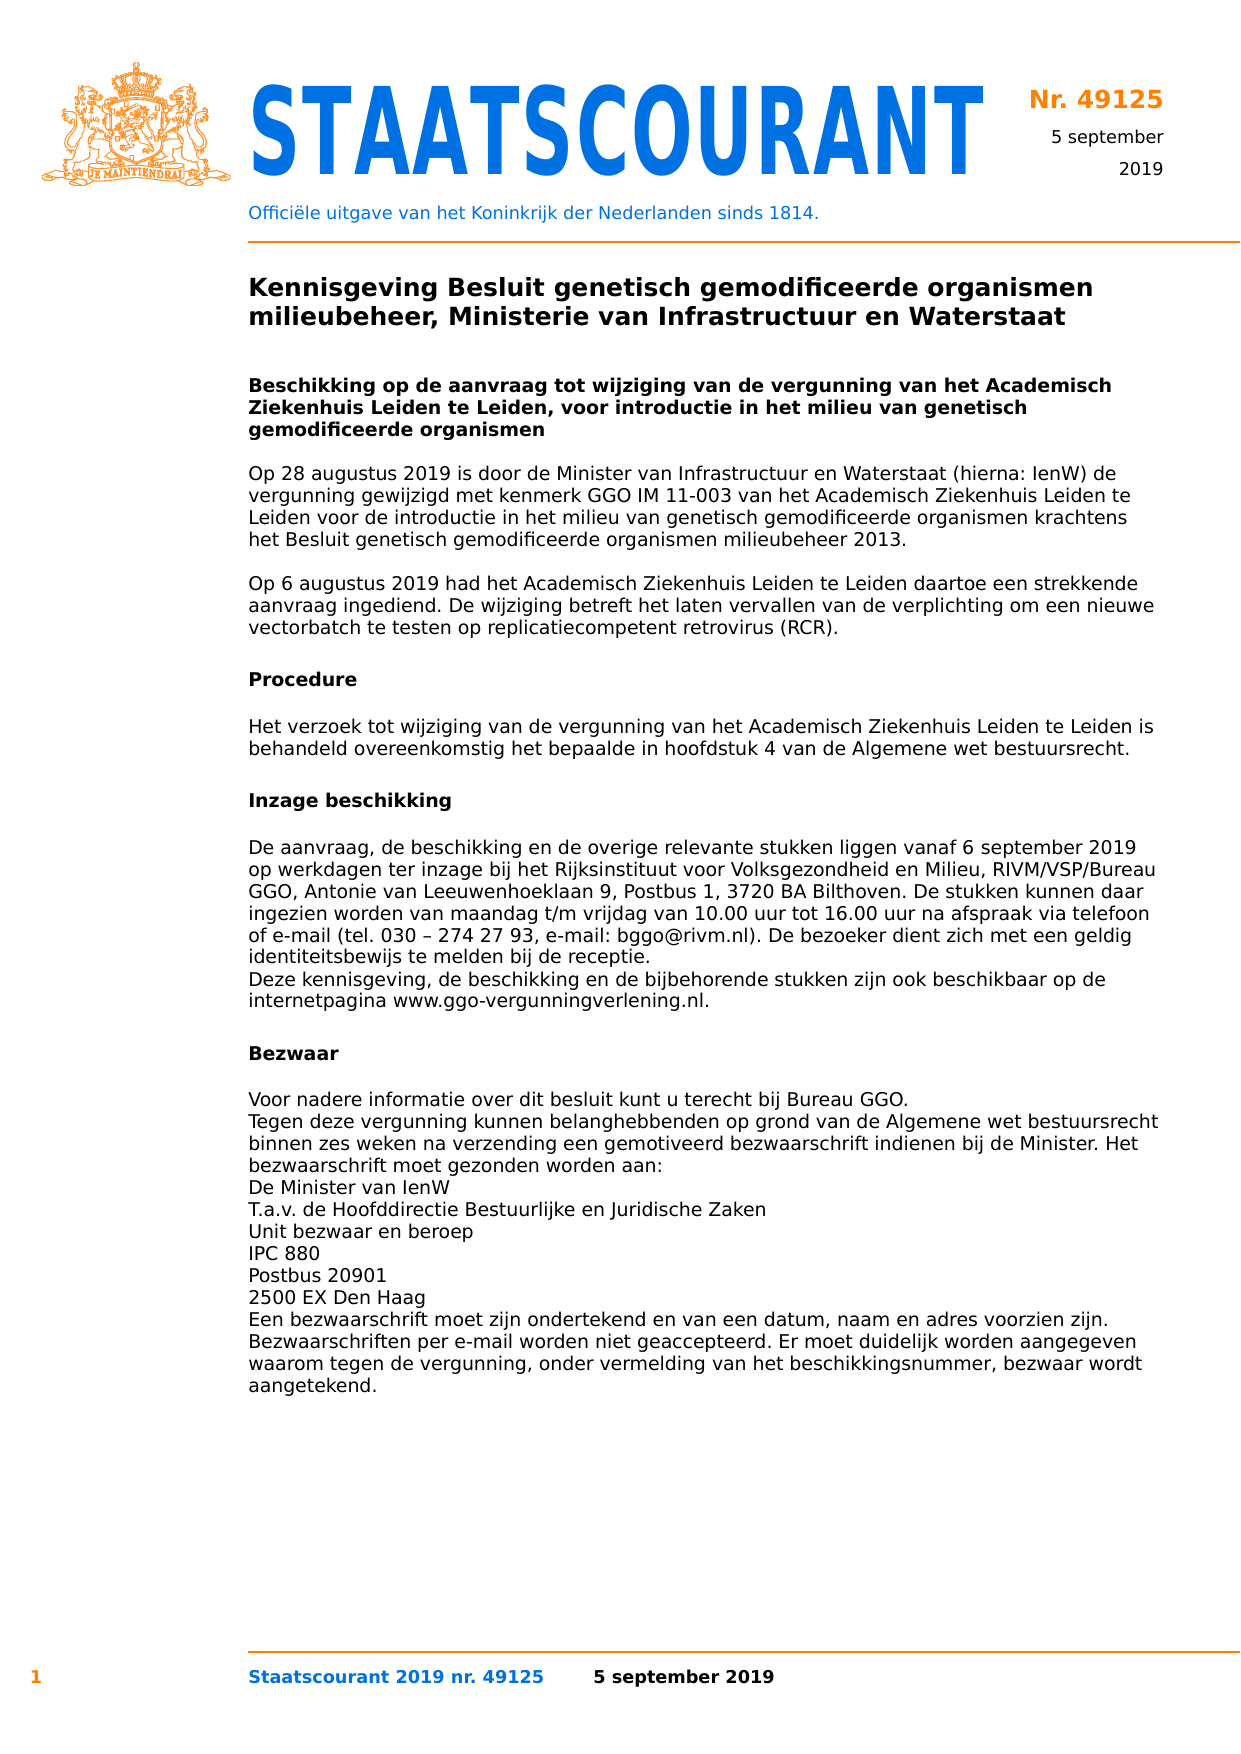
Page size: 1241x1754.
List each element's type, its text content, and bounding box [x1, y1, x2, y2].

text Deze kennisgeving, de beschikking en de bijbehorende stukken zijn ook beschikbaar op de internetpagina www.ggo-vergunningverlening.nl. [248, 968, 1163, 1012]
text De Minister van IenW [248, 1177, 1163, 1199]
table_cell 5 september [998, 121, 1240, 153]
text Voor nadere informatie over dit besluit kunt u terecht bij Bureau GGO. [248, 1089, 1163, 1111]
subtitle Inzage beschikking [248, 789, 1163, 812]
text IPC 880 [248, 1243, 1163, 1265]
text T.a.v. de Hoofddirectie Bestuurlijke en Juridische Zaken [248, 1199, 1163, 1221]
text Postbus 20901 [248, 1265, 1163, 1287]
picture [41, 62, 231, 186]
text Tegen deze vergunning kunnen belanghebbenden op grond van de Algemene wet bestuursrecht binnen zes weken na verzending een gemotiveerd bezwaarschrift indienen bij de Minister. Het bezwaarschrift moet gezonden worden aan: [248, 1111, 1163, 1177]
subtitle Bezwaar [248, 1042, 1163, 1064]
text Beschikking op de aanvraag tot wijziging van de vergunning van het Academisch Ziekenhuis Leiden te Leiden, voor introductie in het milieu van genetisch gemodificeerde organismen [248, 375, 1163, 441]
text Op 28 augustus 2019 is door de Minister van Infrastructuur en Waterstaat (hierna: IenW) de vergunning gewijzigd met kenmerk GGO IM 11-003 van het Academisch Ziekenhuis Leiden te Leiden voor de introductie in het milieu van genetisch gemodificeerde organismen krachtens het Besluit genetisch gemodificeerde organismen milieubeheer 2013. [248, 463, 1163, 551]
table_cell Officiële uitgave van het Koninkrijk der Nederlanden sinds 1814. [248, 203, 1240, 241]
subtitle Procedure [248, 669, 1163, 691]
table_header STAATSCOURANT [248, 62, 998, 203]
table_cell 2019 [998, 153, 1240, 203]
table_header [25, 62, 248, 241]
table_header Nr. 49125 [998, 62, 1240, 121]
subtitle Kennisgeving Besluit genetisch gemodificeerde organismen milieubeheer, Ministerie van Infrastructuur en Waterstaat [248, 273, 1163, 331]
text 2500 EX Den Haag [248, 1287, 1163, 1309]
text Het verzoek tot wijziging van de vergunning van het Academisch Ziekenhuis Leiden te Leiden is behandeld overeenkomstig het bepaalde in hoofdstuk 4 van de Algemene wet bestuursrecht. [248, 716, 1163, 759]
text Op 6 augustus 2019 had het Academisch Ziekenhuis Leiden te Leiden daartoe een strekkende aanvraag ingediend. De wijziging betreft het laten vervallen van de verplichting om een nieuwe vectorbatch te testen op replicatiecompetent retrovirus (RCR). [248, 573, 1163, 639]
text Een bezwaarschrift moet zijn ondertekend en van een datum, naam en adres voorzien zijn. Bezwaarschriften per e-mail worden niet geaccepteerd. Er moet duidelijk worden aangegeven waarom tegen de vergunning, onder vermelding van het beschikkingsnummer, bezwaar wordt aangetekend. [248, 1309, 1163, 1397]
text Unit bezwaar en beroep [248, 1221, 1163, 1243]
text De aanvraag, de beschikking en de overige relevante stukken liggen vanaf 6 september 2019 op werkdagen ter inzage bij het Rijksinstituut voor Volksgezondheid en Milieu, RIVM/VSP/Bureau GGO, Antonie van Leeuwenhoeklaan 9, Postbus 1, 3720 BA Bilthoven. De stukken kunnen daar ingezien worden van maandag t/m vrijdag van 10.00 uur tot 16.00 uur na afspraak via telefoon of e-mail (tel. 030 – 274 27 93, e-mail: bggo@rivm.nl). De bezoeker dient zich met een geldig identiteitsbewijs te melden bij de receptie. [248, 837, 1163, 968]
